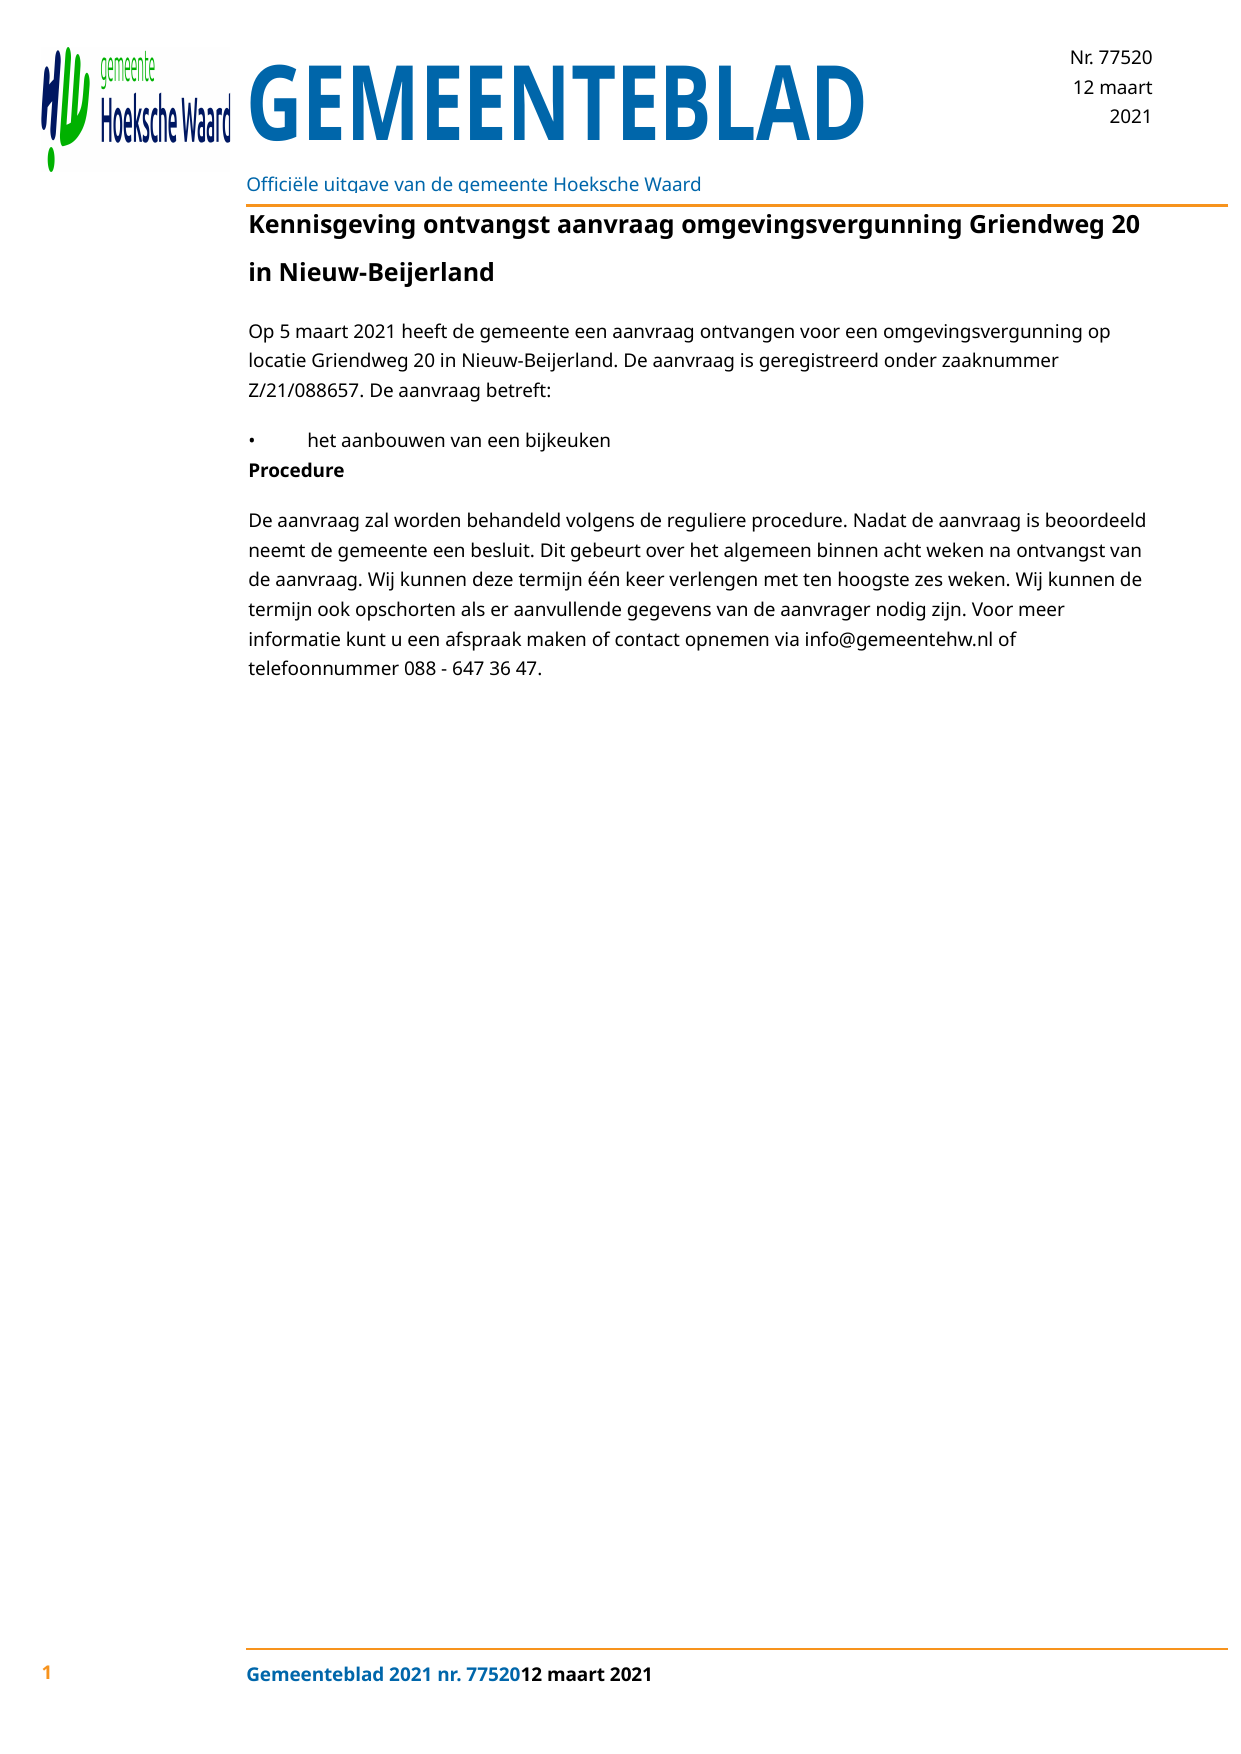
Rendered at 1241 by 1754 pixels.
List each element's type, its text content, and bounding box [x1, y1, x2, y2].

picture [41, 47, 231, 172]
text Procedure [248, 457, 1152, 483]
list het aanbouwen van een bijkeuken [248, 427, 1152, 453]
text De aanvraag zal worden behandeld volgens de reguliere procedure. Nadat de aanvraag is beoordeeld neemt de gemeente een besluit. Dit gebeurt over het algemeen binnen acht weken na ontvangst van de aanvraag. Wij kunnen deze termijn één keer verlengen met ten hoogste zes weken. Wij kunnen de termijn ook opschorten als er aanvullende gegevens van de aanvrager nodig zijn. Voor meer informatie kunt u een afspraak maken of contact opnemen via info@gemeentehw.nl of telefoonnummer 088 - 647 36 47. [248, 507, 1152, 681]
text Kennisgeving ontvangst aanvraag omgevingsvergunning Griendweg 20 in Nieuw-Beijerland [248, 207, 1152, 288]
text Op 5 maart 2021 heeft de gemeente een aanvraag ontvangen voor een omgevingsvergunning op locatie Griendweg 20 in Nieuw-Beijerland. De aanvraag is geregistreerd onder zaaknummer Z/21/088657. De aanvraag betreft: [248, 318, 1152, 403]
